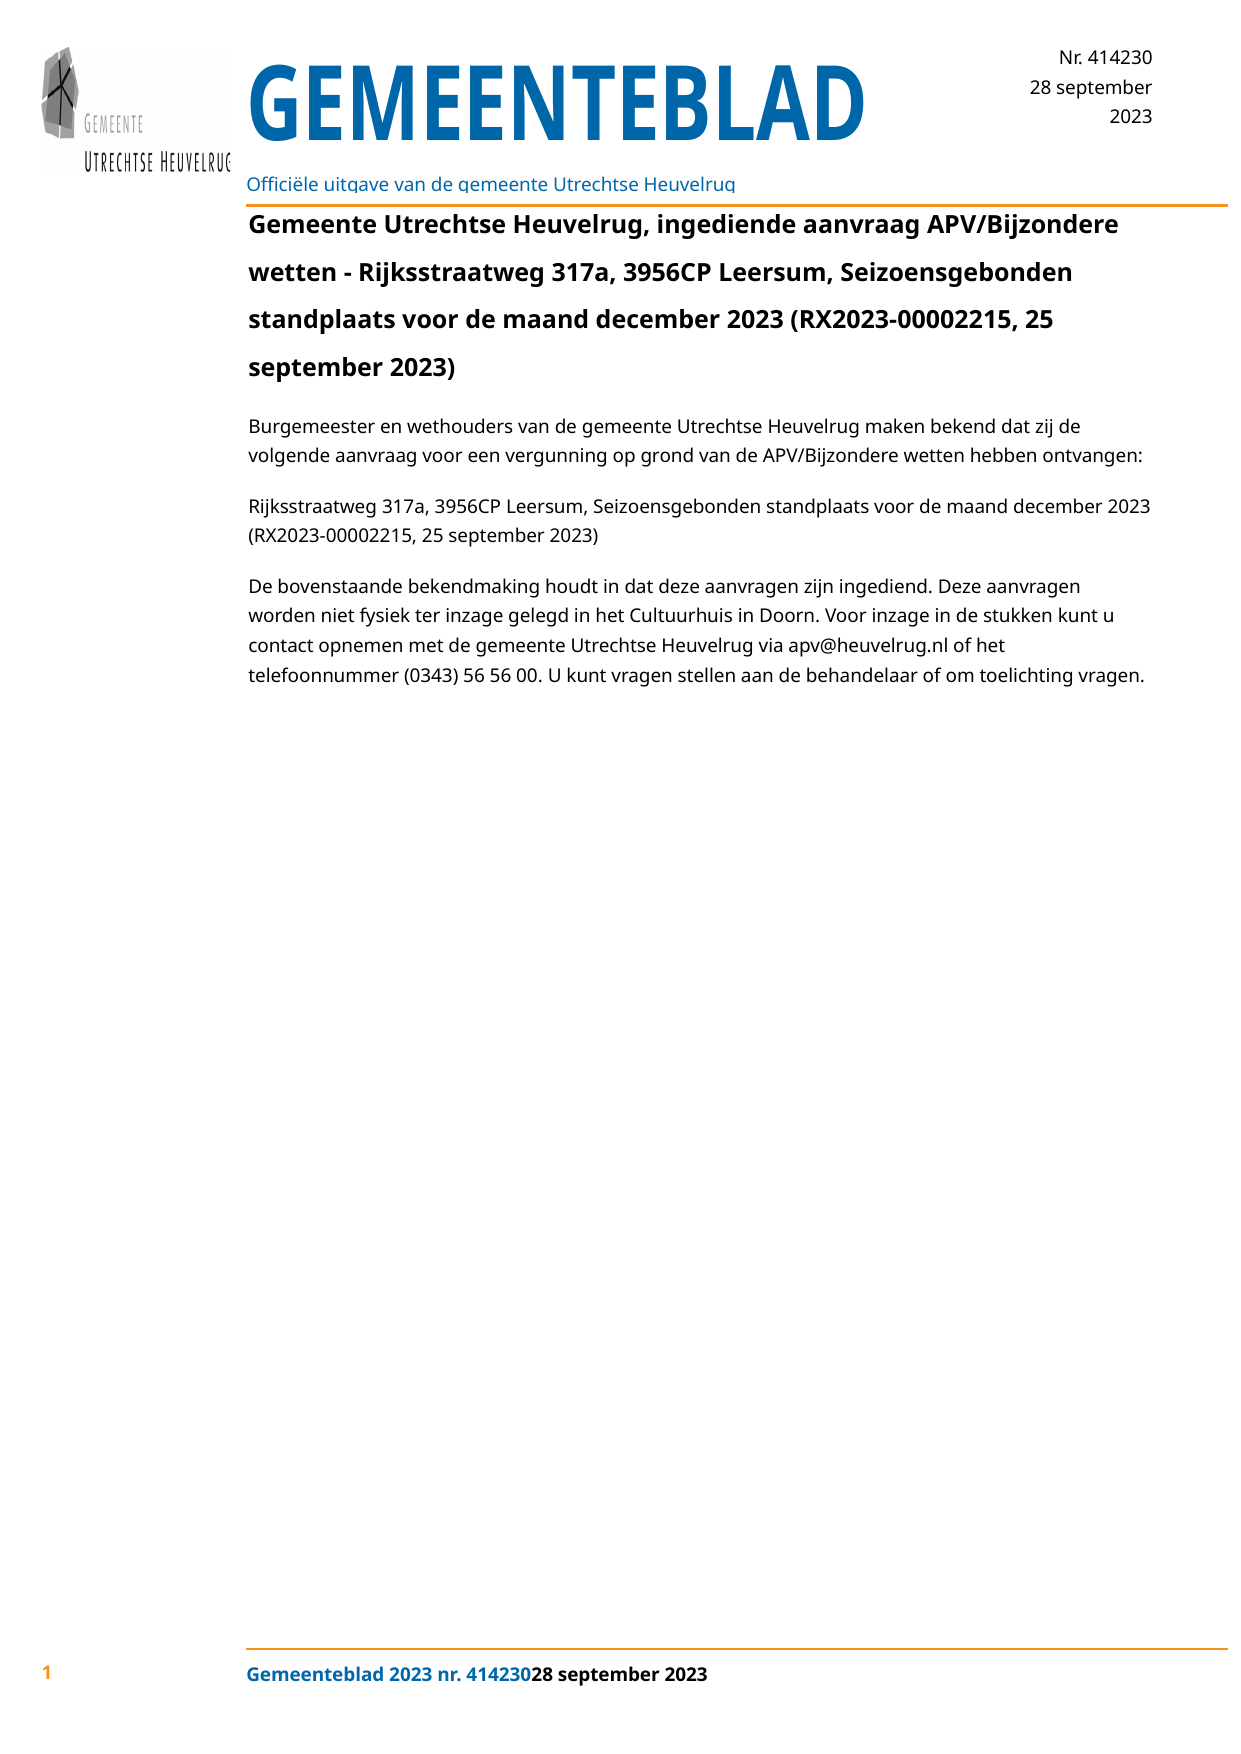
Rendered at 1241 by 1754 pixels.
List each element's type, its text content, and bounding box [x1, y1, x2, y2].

text Gemeente Utrechtse Heuvelrug, ingediende aanvraag APV/Bijzondere wetten - Rijksstraatweg 317a, 3956CP Leersum, Seizoensgebonden standplaats voor de maand december 2023 (RX2023-00002215, 25 september 2023) [248, 207, 1152, 384]
text De bovenstaande bekendmaking houdt in dat deze aanvragen zijn ingediend. Deze aanvragen worden niet fysiek ter inzage gelegd in het Cultuurhuis in Doorn. Voor inzage in de stukken kunt u contact opnemen met de gemeente Utrechtse Heuvelrug via apv@heuvelrug.nl of het telefoonnummer (0343) 56 56 00. U kunt vragen stellen aan de behandelaar of om toelichting vragen. [248, 573, 1152, 688]
text Rijksstraatweg 317a, 3956CP Leersum, Seizoensgebonden standplaats voor de maand december 2023 (RX2023-00002215, 25 september 2023) [248, 493, 1152, 548]
text Burgemeester en wethouders van de gemeente Utrechtse Heuvelrug maken bekend dat zij de volgende aanvraag voor een vergunning op grond van de APV/Bijzondere wetten hebben ontvangen: [248, 413, 1152, 468]
picture [41, 47, 231, 172]
